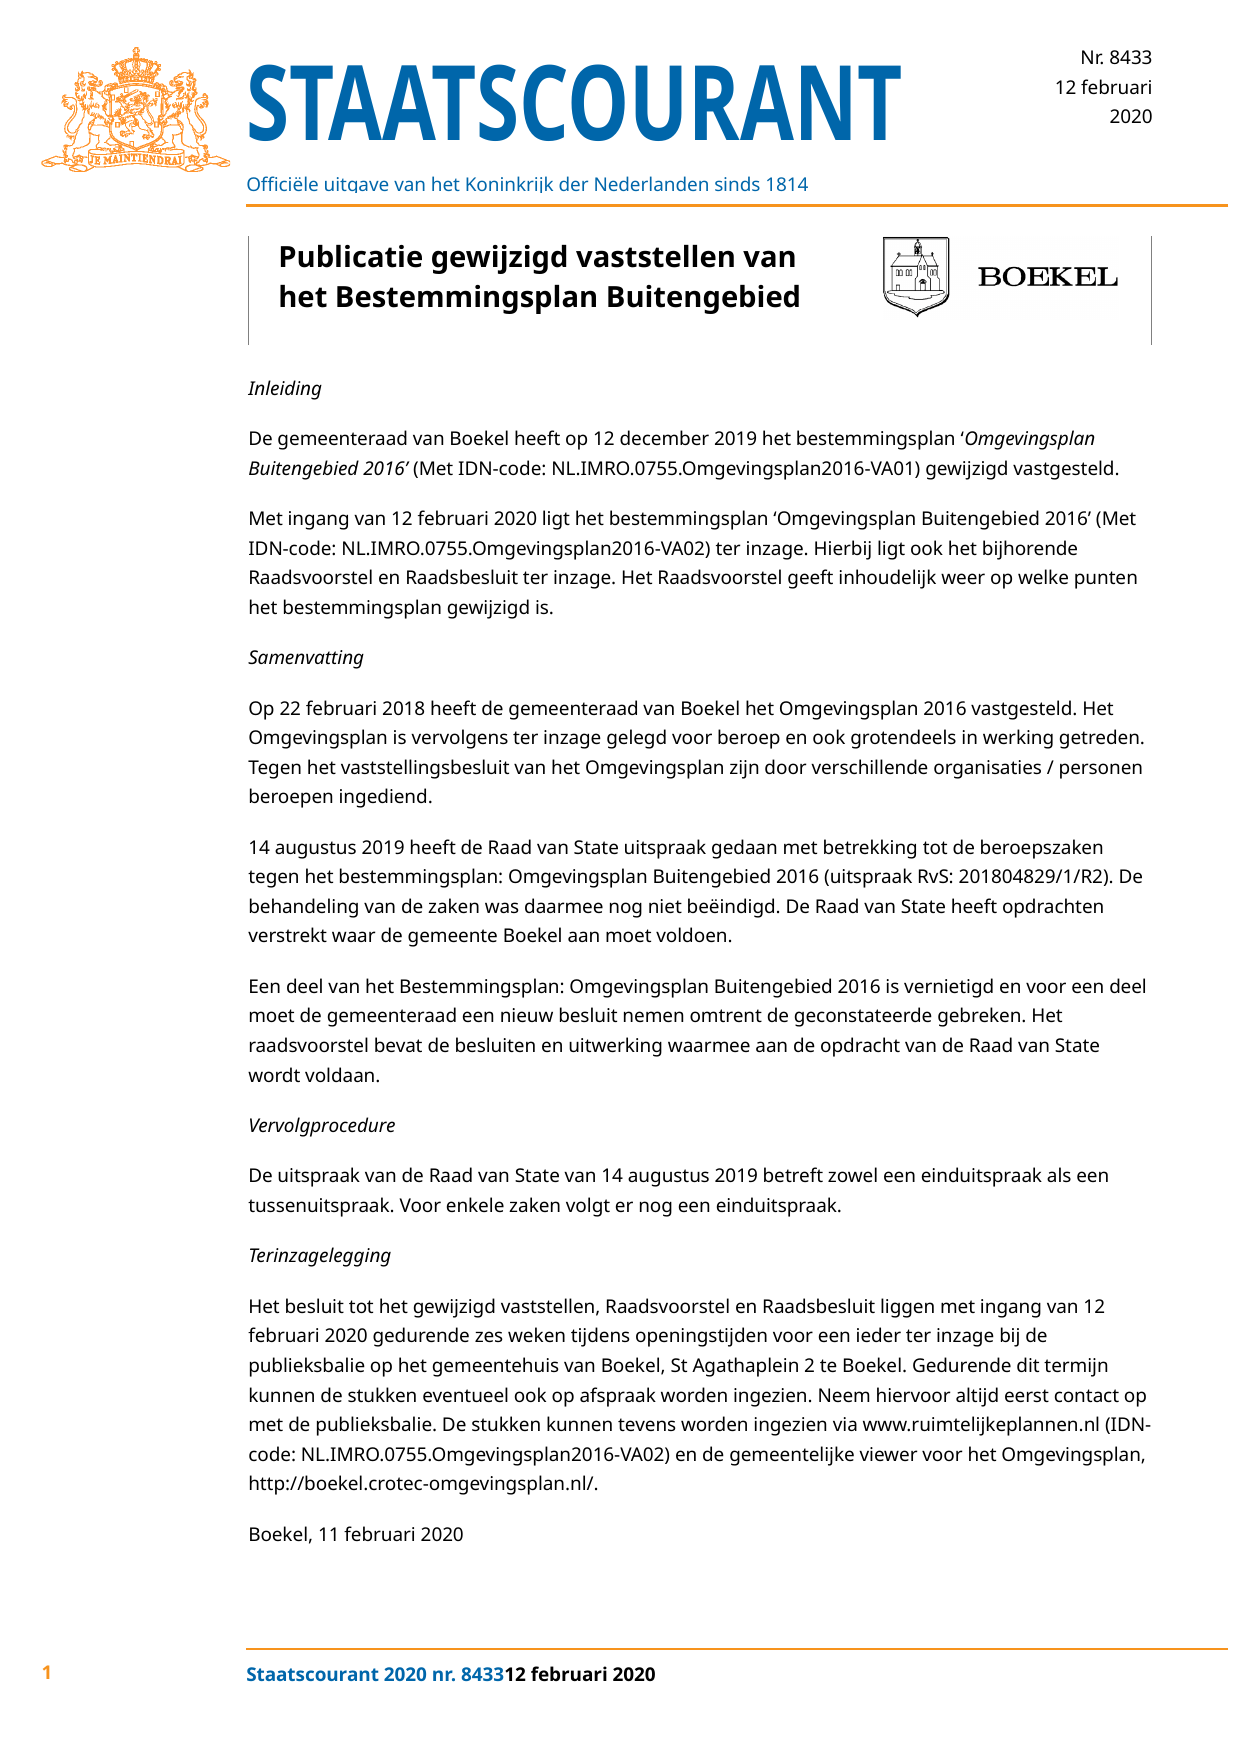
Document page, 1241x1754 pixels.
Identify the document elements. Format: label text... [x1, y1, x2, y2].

text Het besluit tot het gewijzigd vaststellen, Raadsvoorstel en Raadsbesluit liggen met ingang van 12 februari 2020 gedurende zes weken tijdens openingstijden voor een ieder ter inzage bij de publieksbalie op het gemeentehuis van Boekel, St Agathaplein 2 te Boekel. Gedurende dit termijn kunnen de stukken eventueel ook op afspraak worden ingezien. Neem hiervoor altijd eerst contact op met de publieksbalie. De stukken kunnen tevens worden ingezien via www.ruimtelijkeplannen.nl (IDN-code: NL.IMRO.0755.Omgevingsplan2016-VA02) en de gemeentelijke viewer voor het Omgevingsplan, http://boekel.crotec-omgevingsplan.nl/. [248, 1293, 1152, 1496]
table_header [850, 236, 882, 319]
picture [41, 47, 231, 172]
text Boekel, 11 februari 2020 [248, 1521, 1152, 1547]
text Een deel van het Bestemmingsplan: Omgevingsplan Buitengebied 2016 is vernietigd en voor een deel moet de gemeenteraad een nieuw besluit nemen omtrent de geconstateerde gebreken. Het raadsvoorstel bevat de besluiten en uitwerking waarmee aan de opdracht van de Raad van State wordt voldaan. [248, 973, 1152, 1087]
text De gemeenteraad van Boekel heeft op 12 december 2019 het bestemmingsplan ‘Omgevingsplan Buitengebied 2016’ (Met IDN-code: NL.IMRO.0755.Omgevingsplan2016-VA01) gewijzigd vastgesteld. [248, 425, 1152, 480]
table_header [1119, 236, 1151, 319]
text De uitspraak van de Raad van State van 14 augustus 2019 betreft zowel een einduitspraak als een tussenuitspraak. Voor enkele zaken volgt er nog een einduitspraak. [248, 1163, 1152, 1218]
text Met ingang van 12 februari 2020 ligt het bestemmingsplan ‘Omgevingsplan Buitengebied 2016’ (Met IDN-code: NL.IMRO.0755.Omgevingsplan2016-VA02) ter inzage. Hierbij ligt ook het bijhorende Raadsvoorstel en Raadsbesluit ter inzage. Het Raadsvoorstel geeft inhoudelijk weer op welke punten het bestemmingsplan gewijzigd is. [248, 505, 1152, 619]
text Samenvatting [248, 644, 1152, 670]
text Inleiding [248, 375, 1152, 400]
picture [882, 236, 1119, 320]
text Terinzagelegging [248, 1243, 1152, 1268]
text 14 augustus 2019 heeft de Raad van State uitspraak gedaan met betrekking tot de beroepszaken tegen het bestemmingsplan: Omgevingsplan Buitengebied 2016 (uitspraak RvS: 201804829/1/R2). De behandeling van de zaken was daarmee nog niet beëindigd. De Raad van State heeft opdrachten verstrekt waar de gemeente Boekel aan moet voldoen. [248, 834, 1152, 948]
table_header Publicatie gewijzigd vaststellen van het Bestemmingsplan Buitengebied [249, 236, 850, 345]
text Op 22 februari 2018 heeft de gemeenteraad van Boekel het Omgevingsplan 2016 vastgesteld. Het Omgevingsplan is vervolgens ter inzage gelegd voor beroep en ook grotendeels in werking getreden. Tegen het vaststellingsbesluit van het Omgevingsplan zijn door verschillende organisaties / personen beroepen ingediend. [248, 695, 1152, 809]
table_header [850, 320, 1151, 345]
text Vervolgprocedure [248, 1112, 1152, 1138]
